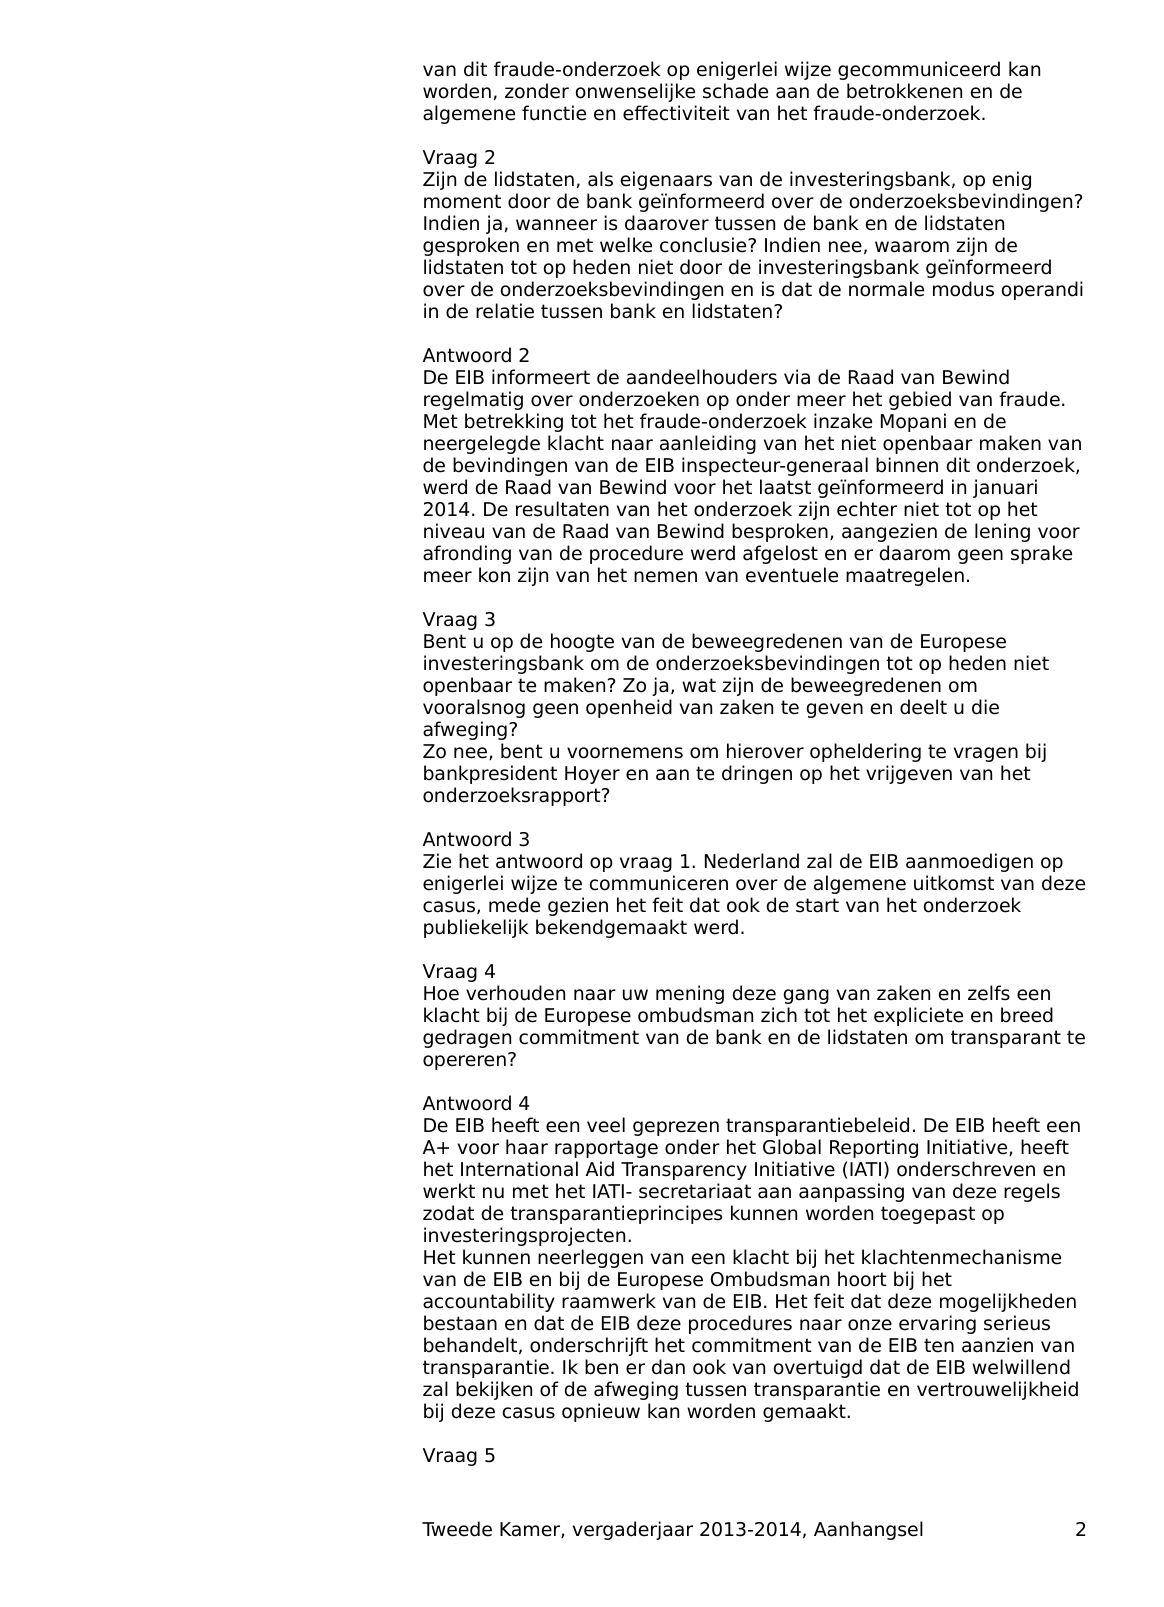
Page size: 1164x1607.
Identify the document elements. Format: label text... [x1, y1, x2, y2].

text Antwoord 4 [422, 1093, 1087, 1115]
text Hoe verhouden naar uw mening deze gang van zaken en zelfs een klacht bij de Europese ombudsman zich tot het expliciete en breed gedragen commitment van de bank en de lidstaten om transparant te opereren? [422, 983, 1087, 1071]
text Zo nee, bent u voornemens om hierover opheldering te vragen bij bankpresident Hoyer en aan te dringen op het vrijgeven van het onderzoeksrapport? [422, 741, 1087, 807]
text De EIB informeert de aandeelhouders via de Raad van Bewind regelmatig over onderzoeken op onder meer het gebied van fraude. Met betrekking tot het fraude-onderzoek inzake Mopani en de neergelegde klacht naar aanleiding van het niet openbaar maken van de bevindingen van de EIB inspecteur-generaal binnen dit onderzoek, werd de Raad van Bewind voor het laatst geïnformeerd in januari 2014. De resultaten van het onderzoek zijn echter niet tot op het niveau van de Raad van Bewind besproken, aangezien de lening voor afronding van de procedure werd afgelost en er daarom geen sprake meer kon zijn van het nemen van eventuele maatregelen. [422, 367, 1087, 587]
text Zie het antwoord op vraag 1. Nederland zal de EIB aanmoedigen op enigerlei wijze te communiceren over de algemene uitkomst van deze casus, mede gezien het feit dat ook de start van het onderzoek publiekelijk bekendgemaakt werd. [422, 851, 1087, 939]
text Antwoord 2 [422, 345, 1087, 367]
text Vraag 5 [422, 1445, 1087, 1467]
text Vraag 2 [422, 147, 1087, 169]
text De EIB heeft een veel geprezen transparantiebeleid. De EIB heeft een A+ voor haar rapportage onder het Global Reporting Initiative, heeft het International Aid Transparency Initiative (IATI) onderschreven en werkt nu met het IATI- secretariaat aan aanpassing van deze regels zodat de transparantieprincipes kunnen worden toegepast op investeringsprojecten. [422, 1115, 1087, 1247]
text Vraag 4 [422, 961, 1087, 983]
text Zijn de lidstaten, als eigenaars van de investeringsbank, op enig moment door de bank geïnformeerd over de onderzoeksbevindingen? Indien ja, wanneer is daarover tussen de bank en de lidstaten gesproken en met welke conclusie? Indien nee, waarom zijn de lidstaten tot op heden niet door de investeringsbank geïnformeerd over de onderzoeksbevindingen en is dat de normale modus operandi in de relatie tussen bank en lidstaten? [422, 169, 1087, 323]
text van dit fraude-onderzoek op enigerlei wijze gecommuniceerd kan worden, zonder onwenselijke schade aan de betrokkenen en de algemene functie en effectiviteit van het fraude-onderzoek. [422, 59, 1087, 125]
text Het kunnen neerleggen van een klacht bij het klachtenmechanisme van de EIB en bij de Europese Ombudsman hoort bij het accountability raamwerk van de EIB. Het feit dat deze mogelijkheden bestaan en dat de EIB deze procedures naar onze ervaring serieus behandelt, onderschrijft het commitment van de EIB ten aanzien van transparantie. Ik ben er dan ook van overtuigd dat de EIB welwillend zal bekijken of de afweging tussen transparantie en vertrouwelijkheid bij deze casus opnieuw kan worden gemaakt. [422, 1247, 1087, 1423]
text Vraag 3 [422, 609, 1087, 631]
text Antwoord 3 [422, 829, 1087, 851]
text Bent u op de hoogte van de beweegredenen van de Europese investeringsbank om de onderzoeksbevindingen tot op heden niet openbaar te maken? Zo ja, wat zijn de beweegredenen om vooralsnog geen openheid van zaken te geven en deelt u die afweging? [422, 631, 1087, 741]
